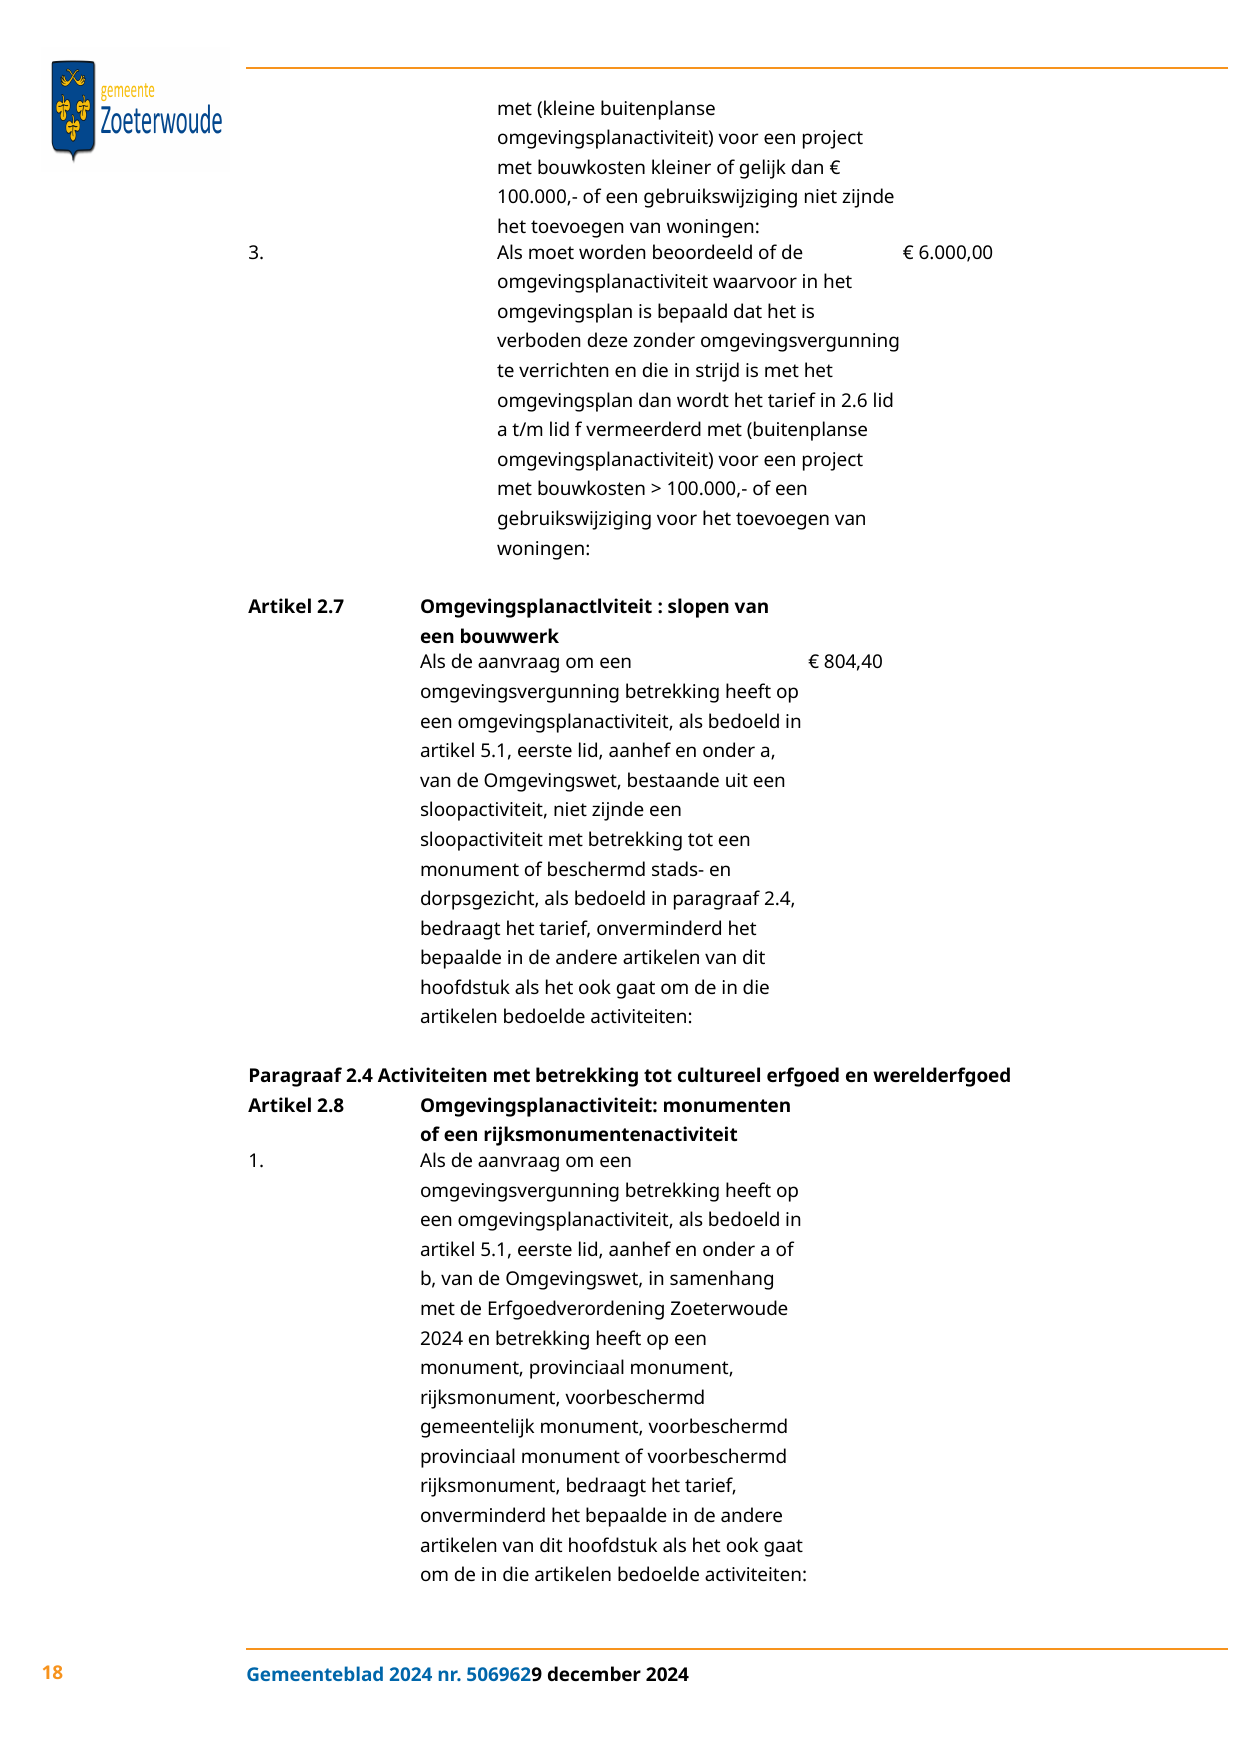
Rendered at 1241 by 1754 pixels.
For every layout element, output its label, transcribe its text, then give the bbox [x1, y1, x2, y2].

picture [41, 47, 231, 172]
table_cell € 6.000,00 [903, 239, 1027, 560]
table_cell [248, 95, 497, 239]
table_cell [1027, 95, 1152, 239]
table_cell Als de aanvraag om een omgevingsvergunning betrekking heeft op een omgevingsplanactiviteit, als bedoeld in artikel 5.1, eerste lid, aanhef en onder a, van de Omgevingswet, bestaande uit een sloopactiviteit, niet zijnde een sloopactiviteit met betrekking tot een monument of beschermd stads- en dorpsgezicht, als bedoeld in paragraaf 2.4, bedraagt het tarief, onverminderd het bepaalde in de andere artikelen van dit hoofdstuk als het ook gaat om de in die artikelen bedoelde activiteiten: [420, 649, 808, 1029]
table_cell [1027, 239, 1152, 560]
table_cell Als moet worden beoordeeld of de omgevingsplanactiviteit waarvoor in het omgevingsplan is bepaald dat het is verboden deze zonder omgevingsvergunning te verrichten en die in strijd is met het omgevingsplan dan wordt het tarief in 2.6 lid a t/m lid f vermeerderd met (buitenplanse omgevingsplanactiviteit) voor een project met bouwkosten > 100.000,- of een gebruikswijziging voor het toevoegen van woningen: [497, 239, 903, 560]
table_header [980, 1092, 1152, 1147]
table_cell Als de aanvraag om een omgevingsvergunning betrekking heeft op een omgevingsplanactiviteit, als bedoeld in artikel 5.1, eerste lid, aanhef en onder a of b, van de Omgevingswet, in samenhang met de Erfgoedverordening Zoeterwoude 2024 en betrekking heeft op een monument, provinciaal monument, rijksmonument, voorbeschermd gemeentelijk monument, voorbeschermd provinciaal monument of voorbeschermd rijksmonument, bedraagt het tarief, onverminderd het bepaalde in de andere artikelen van dit hoofdstuk als het ook gaat om de in die artikelen bedoelde activiteiten: [420, 1147, 808, 1587]
table_header [980, 593, 1152, 649]
table_cell 1. [248, 1147, 420, 1587]
table_header [808, 593, 980, 649]
table_header Omgevingsplanactiviteit: monumenten of een rijksmonumentenactiviteit [420, 1092, 808, 1147]
table_cell [980, 649, 1152, 1029]
table_cell [808, 1147, 980, 1587]
table_cell [248, 649, 420, 1029]
table_cell met (kleine buitenplanse omgevingsplanactiviteit) voor een project met bouwkosten kleiner of gelijk dan € 100.000,- of een gebruikswijziging niet zijnde het toevoegen van woningen: [497, 95, 903, 239]
table_header Artikel 2.8 [248, 1092, 420, 1147]
table_header Artikel 2.7 [248, 593, 420, 649]
table_cell [903, 95, 1027, 239]
table_cell € 804,40 [808, 649, 980, 1029]
table_header [808, 1092, 980, 1147]
table_cell 3. [248, 239, 497, 560]
text Paragraaf 2.4 Activiteiten met betrekking tot cultureel erfgoed en werelderfgoed [248, 1062, 1152, 1088]
table_header Omgevingsplanactlviteit : slopen van een bouwwerk [420, 593, 808, 649]
table_cell [980, 1147, 1152, 1587]
